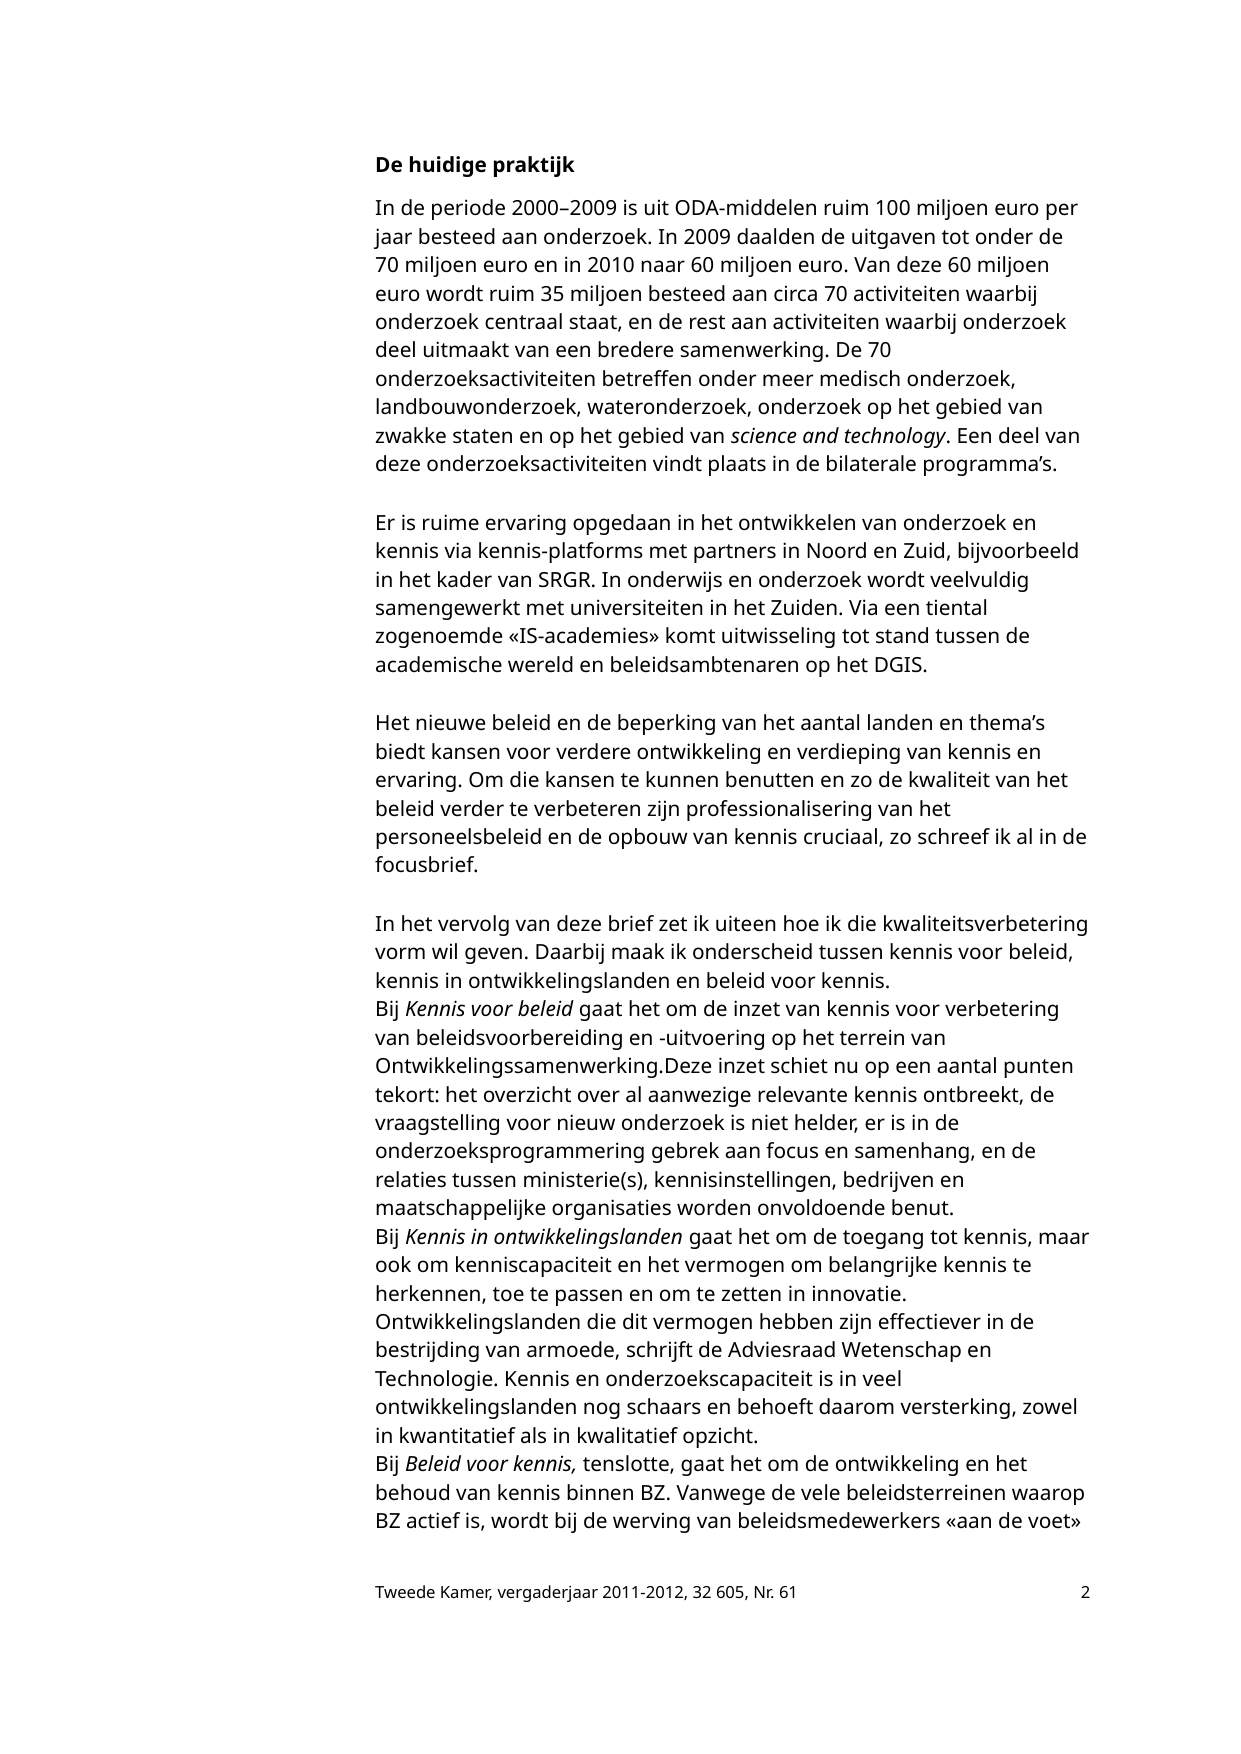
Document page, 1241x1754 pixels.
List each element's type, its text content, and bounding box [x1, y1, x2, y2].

text In het vervolg van deze brief zet ik uiteen hoe ik die kwaliteitsverbetering vorm wil geven. Daarbij maak ik onderscheid tussen kennis voor beleid, kennis in ontwikkelingslanden en beleid voor kennis. [375, 909, 1090, 994]
text Bij Kennis voor beleid gaat het om de inzet van kennis voor verbetering van beleidsvoorbereiding en -uitvoering op het terrein van Ontwikkelingssamenwerking.Deze inzet schiet nu op een aantal punten tekort: het overzicht over al aanwezige relevante kennis ontbreekt, de vraagstelling voor nieuw onderzoek is niet helder, er is in de onderzoeksprogrammering gebrek aan focus en samenhang, en de relaties tussen ministerie(s), kennisinstellingen, bedrijven en maatschappelijke organisaties worden onvoldoende benut. [375, 994, 1090, 1222]
text Er is ruime ervaring opgedaan in het ontwikkelen van onderzoek en kennis via kennis-platforms met partners in Noord en Zuid, bijvoorbeeld in het kader van SRGR. In onderwijs en onderzoek wordt veelvuldig samengewerkt met universiteiten in het Zuiden. Via een tiental zogenoemde «IS-academies» komt uitwisseling tot stand tussen de academische wereld en beleidsambtenaren op het DGIS. [375, 508, 1090, 678]
text De huidige praktijk [375, 150, 1090, 178]
text Het nieuwe beleid en de beperking van het aantal landen en thema’s biedt kansen voor verdere ontwikkeling en verdieping van kennis en ervaring. Om die kansen te kunnen benutten en zo de kwaliteit van het beleid verder te verbeteren zijn professionalisering van het personeelsbeleid en de opbouw van kennis cruciaal, zo schreef ik al in de focusbrief. [375, 708, 1090, 879]
text Bij Beleid voor kennis, tenslotte, gaat het om de ontwikkeling en het behoud van kennis binnen BZ. Vanwege de vele beleidsterreinen waarop BZ actief is, wordt bij de werving van beleidsmedewerkers «aan de voet» [375, 1449, 1090, 1535]
text Bij Kennis in ontwikkelingslanden gaat het om de toegang tot kennis, maar ook om kenniscapaciteit en het vermogen om belangrijke kennis te herkennen, toe te passen en om te zetten in innovatie. Ontwikkelingslanden die dit vermogen hebben zijn effectiever in de bestrijding van armoede, schrijft de Adviesraad Wetenschap en Technologie. Kennis en onderzoekscapaciteit is in veel ontwikkelingslanden nog schaars en behoeft daarom versterking, zowel in kwantitatief als in kwalitatief opzicht. [375, 1222, 1090, 1449]
text In de periode 2000–2009 is uit ODA-middelen ruim 100 miljoen euro per jaar besteed aan onderzoek. In 2009 daalden de uitgaven tot onder de 70 miljoen euro en in 2010 naar 60 miljoen euro. Van deze 60 miljoen euro wordt ruim 35 miljoen besteed aan circa 70 activiteiten waarbij onderzoek centraal staat, en de rest aan activiteiten waarbij onderzoek deel uitmaakt van een bredere samenwerking. De 70 onderzoeksactiviteiten betreffen onder meer medisch onderzoek, landbouwonderzoek, wateronderzoek, onderzoek op het gebied van zwakke staten en op het gebied van science and technology. Een deel van deze onderzoeksactiviteiten vindt plaats in de bilaterale programma’s. [375, 193, 1090, 478]
